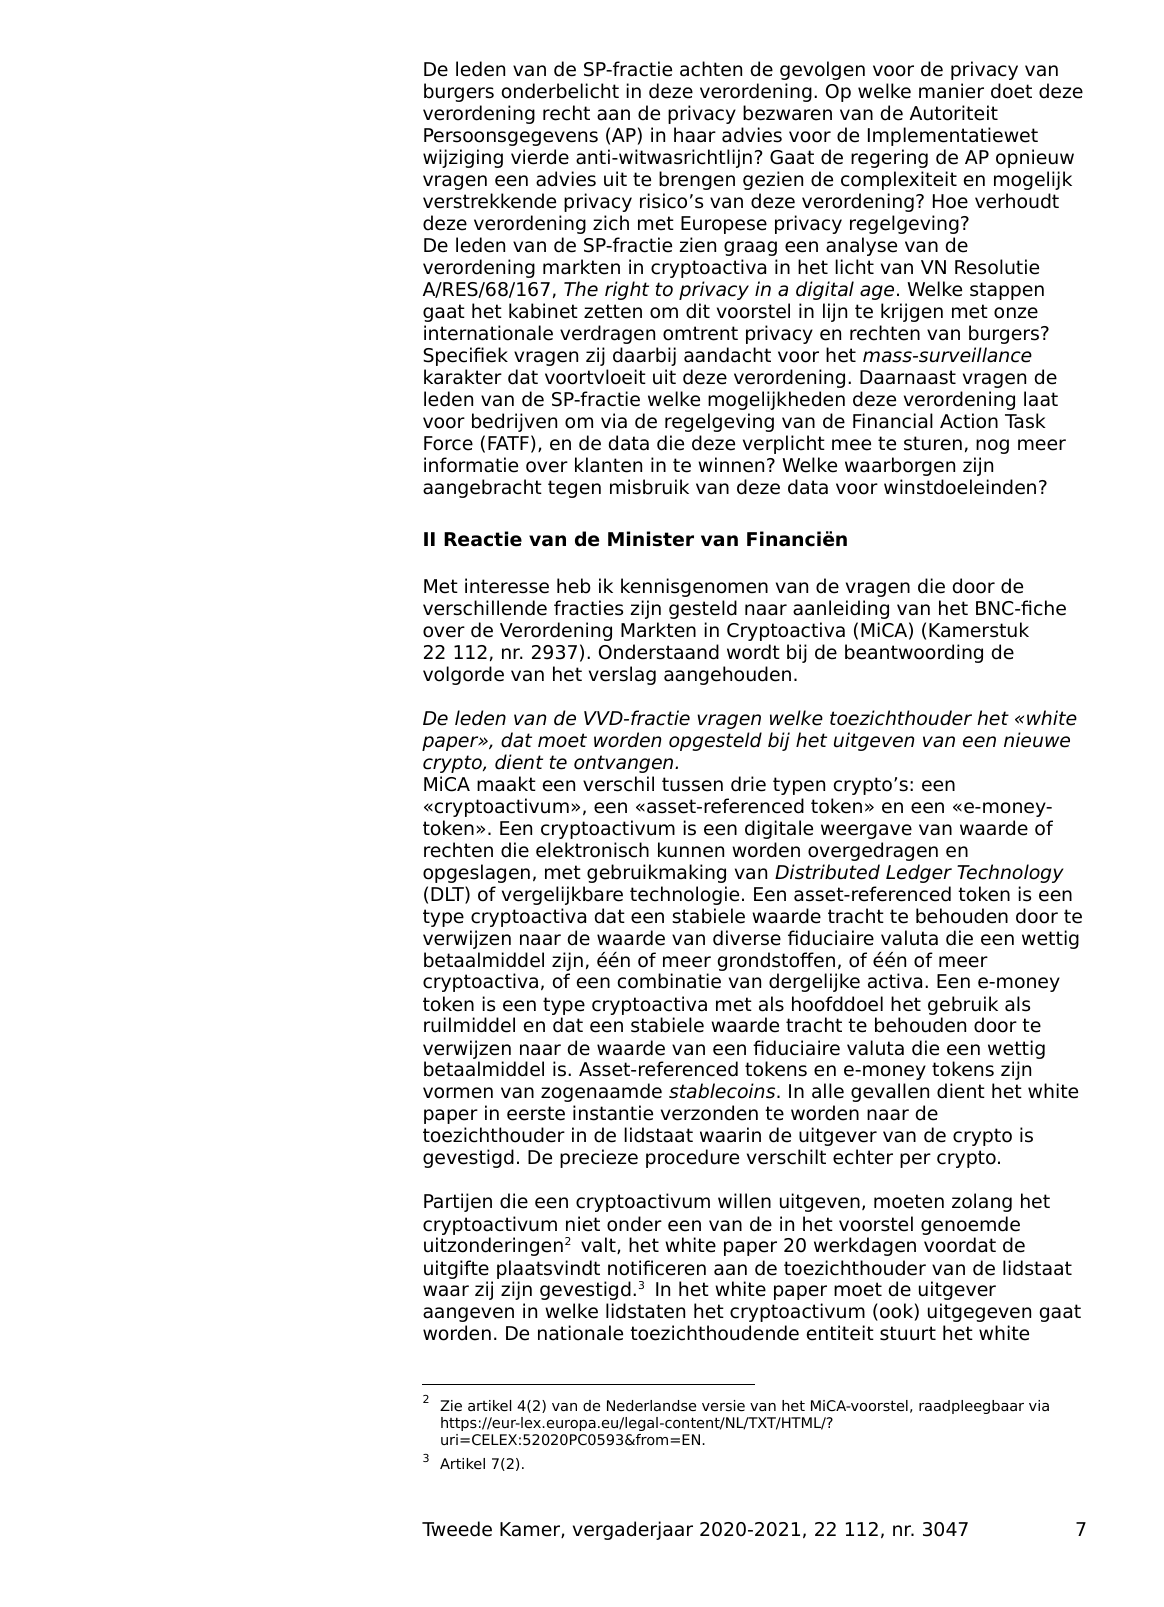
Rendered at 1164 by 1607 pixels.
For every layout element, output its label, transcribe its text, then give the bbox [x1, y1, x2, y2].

text De leden van de VVD-fractie vragen welke toezichthouder het «white paper», dat moet worden opgesteld bij het uitgeven van een nieuwe crypto, dient te ontvangen. [422, 708, 1087, 774]
text De leden van de SP-fractie zien graag een analyse van de verordening markten in cryptoactiva in het licht van VN Resolutie A/RES/68/167, The right to privacy in a digital age. Welke stappen gaat het kabinet zetten om dit voorstel in lijn te krijgen met onze internationale verdragen omtrent privacy en rechten van burgers? Specifiek vragen zij daarbij aandacht voor het mass-surveillance karakter dat voortvloeit uit deze verordening. Daarnaast vragen de leden van de SP-fractie welke mogelijkheden deze verordening laat voor bedrijven om via de regelgeving van de Financial Action Task Force (FATF), en de data die deze verplicht mee te sturen, nog meer informatie over klanten in te winnen? Welke waarborgen zijn aangebracht tegen misbruik van deze data voor winstdoeleinden? [422, 235, 1087, 499]
text Zie artikel 4(2) van de Nederlandse versie van het MiCA-voorstel, raadpleegbaar via https://eur-lex.europa.eu/legal-content/NL/TXT/HTML/?uri=CELEX:52020PC0593&from=EN. [422, 1393, 1087, 1449]
subtitle II Reactie van de Minister van Financiën [422, 529, 1087, 551]
text Artikel 7(2). [422, 1452, 1087, 1474]
text De leden van de SP-fractie achten de gevolgen voor de privacy van burgers onderbelicht in deze verordening. Op welke manier doet deze verordening recht aan de privacy bezwaren van de Autoriteit Persoonsgegevens (AP) in haar advies voor de Implementatiewet wijziging vierde anti-witwasrichtlijn? Gaat de regering de AP opnieuw vragen een advies uit te brengen gezien de complexiteit en mogelijk verstrekkende privacy risico’s van deze verordening? Hoe verhoudt deze verordening zich met Europese privacy regelgeving? [422, 59, 1087, 235]
text MiCA maakt een verschil tussen drie typen crypto’s: een «cryptoactivum», een «asset-referenced token» en een «e-money-token». Een cryptoactivum is een digitale weergave van waarde of rechten die elektronisch kunnen worden overgedragen en opgeslagen, met gebruikmaking van Distributed Ledger Technology (DLT) of vergelijkbare technologie. Een asset-referenced token is een type cryptoactiva dat een stabiele waarde tracht te behouden door te verwijzen naar de waarde van diverse fiduciaire valuta die een wettig betaalmiddel zijn, één of meer grondstoffen, of één of meer cryptoactiva, of een combinatie van dergelijke activa. Een e-money token is een type cryptoactiva met als hoofddoel het gebruik als ruilmiddel en dat een stabiele waarde tracht te behouden door te verwijzen naar de waarde van een fiduciaire valuta die een wettig betaalmiddel is. Asset-referenced tokens en e-money tokens zijn vormen van zogenaamde stablecoins. In alle gevallen dient het white paper in eerste instantie verzonden te worden naar de toezichthouder in de lidstaat waarin de uitgever van de crypto is gevestigd. De precieze procedure verschilt echter per crypto. [422, 774, 1087, 1169]
text Partijen die een cryptoactivum willen uitgeven, moeten zolang het cryptoactivum niet onder een van de in het voorstel genoemde uitzonderingen valt, het white paper 20 werkdagen voordat de uitgifte plaatsvindt notificeren aan de toezichthouder van de lidstaat waar zij zijn gevestigd. In het white paper moet de uitgever aangeven in welke lidstaten het cryptoactivum (ook) uitgegeven gaat worden. De nationale toezichthoudende entiteit stuurt het white [422, 1191, 1087, 1345]
text Met interesse heb ik kennisgenomen van de vragen die door de verschillende fracties zijn gesteld naar aanleiding van het BNC-fiche over de Verordening Markten in Cryptoactiva (MiCA) (Kamerstuk 22 112, nr. 2937). Onderstaand wordt bij de beantwoording de volgorde van het verslag aangehouden. [422, 576, 1087, 686]
